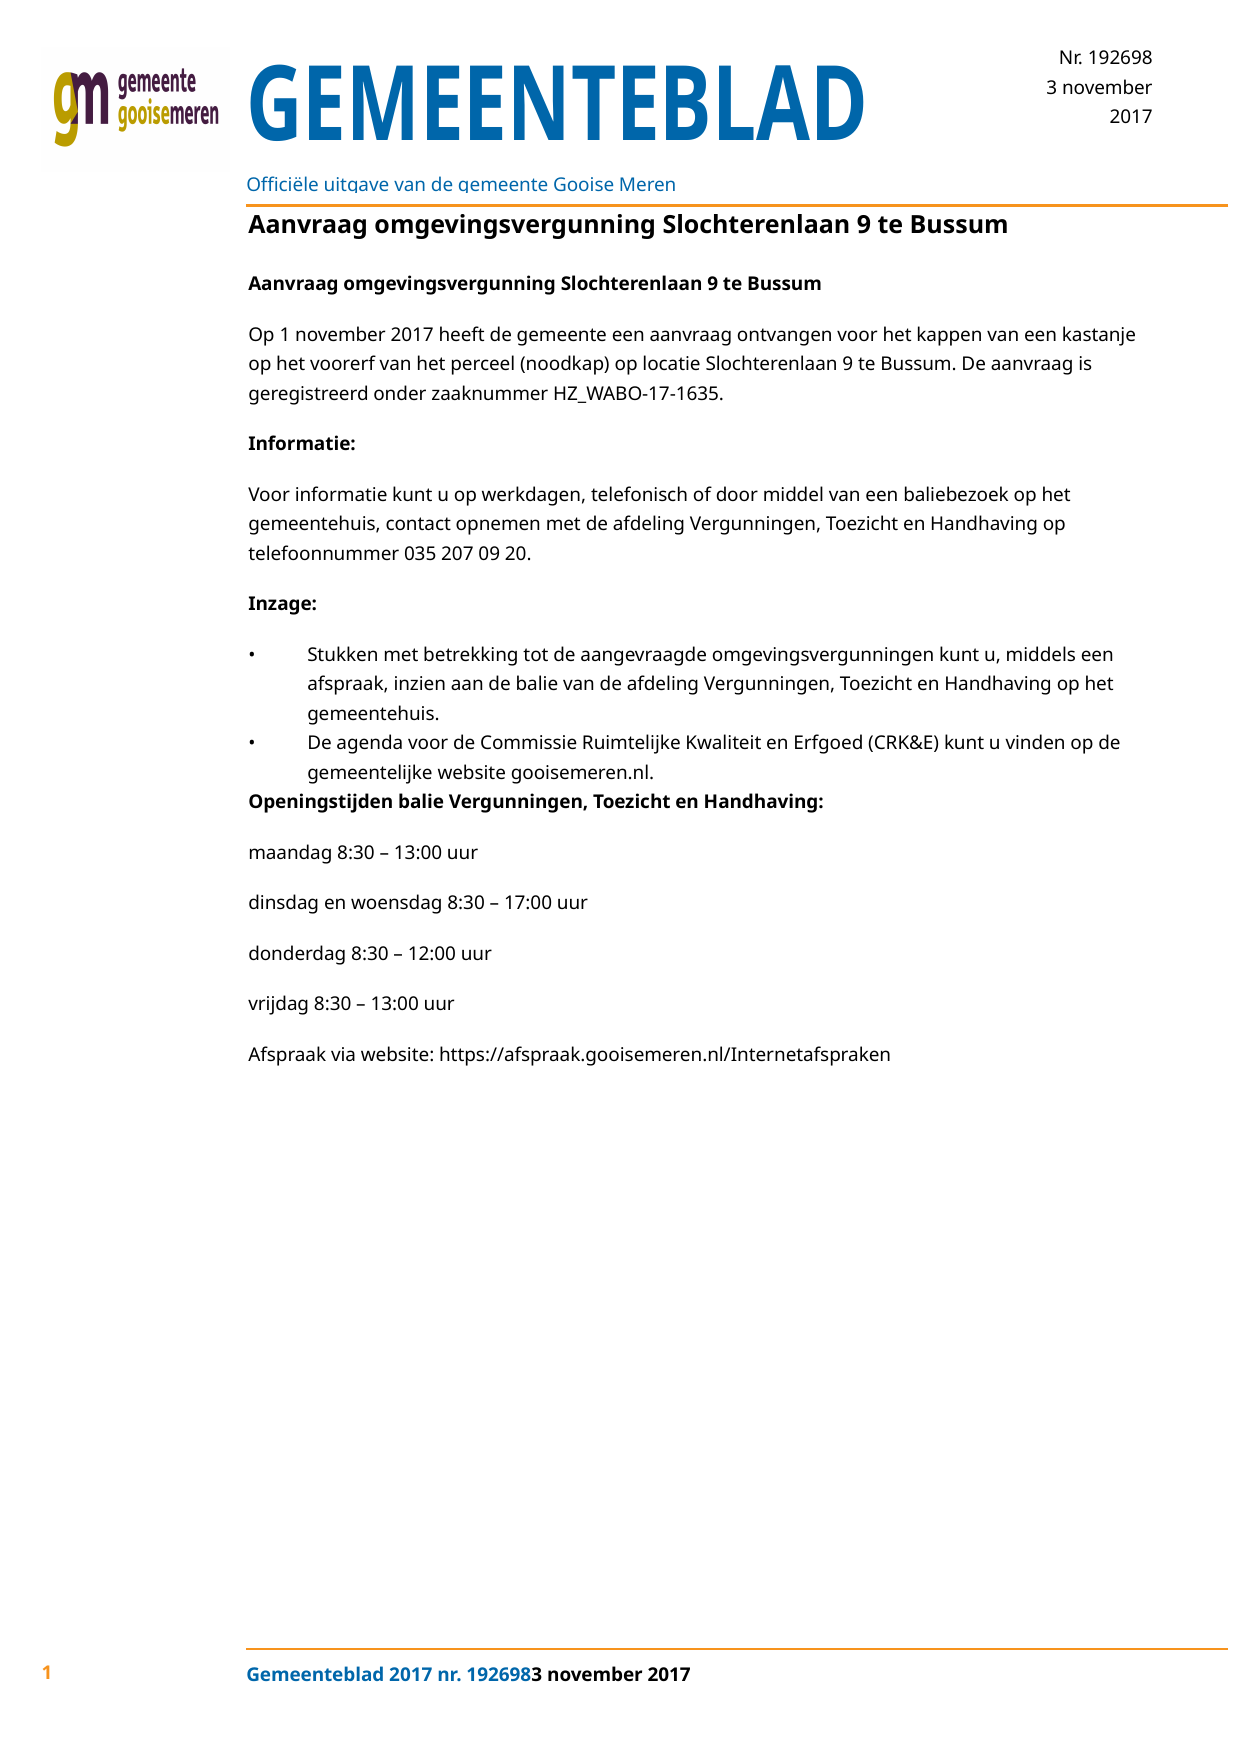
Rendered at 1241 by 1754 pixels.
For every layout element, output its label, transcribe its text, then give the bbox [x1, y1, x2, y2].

text Informatie: [248, 430, 1152, 456]
picture [41, 47, 231, 172]
text Afspraak via website: https://afspraak.gooisemeren.nl/Internetafspraken [248, 1041, 1152, 1066]
text Openingstijden balie Vergunningen, Toezicht en Handhaving: [248, 789, 1152, 814]
text vrijdag 8:30 – 13:00 uur [248, 990, 1152, 1016]
text Op 1 november 2017 heeft de gemeente een aanvraag ontvangen voor het kappen van een kastanje op het voorerf van het perceel (noodkap) op locatie Slochterenlaan 9 te Bussum. De aanvraag is geregistreerd onder zaaknummer HZ_WABO-17-1635. [248, 321, 1152, 406]
text Aanvraag omgevingsvergunning Slochterenlaan 9 te Bussum [248, 270, 1152, 296]
list De agenda voor de Commissie Ruimtelijke Kwaliteit en Erfgoed (CRK&E) kunt u vinden op de gemeentelijke website gooisemeren.nl. [248, 729, 1152, 785]
text Voor informatie kunt u op werkdagen, telefonisch of door middel van een baliebezoek op het gemeentehuis, contact opnemen met de afdeling Vergunningen, Toezicht en Handhaving op telefoonnummer 035 207 09 20. [248, 481, 1152, 566]
text Inzage: [248, 590, 1152, 616]
text Aanvraag omgevingsvergunning Slochterenlaan 9 te Bussum [248, 207, 1152, 241]
text maandag 8:30 – 13:00 uur [248, 839, 1152, 865]
text donderdag 8:30 – 12:00 uur [248, 940, 1152, 966]
text dinsdag en woensdag 8:30 – 17:00 uur [248, 889, 1152, 915]
list Stukken met betrekking tot de aangevraagde omgevingsvergunningen kunt u, middels een afspraak, inzien aan de balie van de afdeling Vergunningen, Toezicht en Handhaving op het gemeentehuis. [248, 641, 1152, 726]
